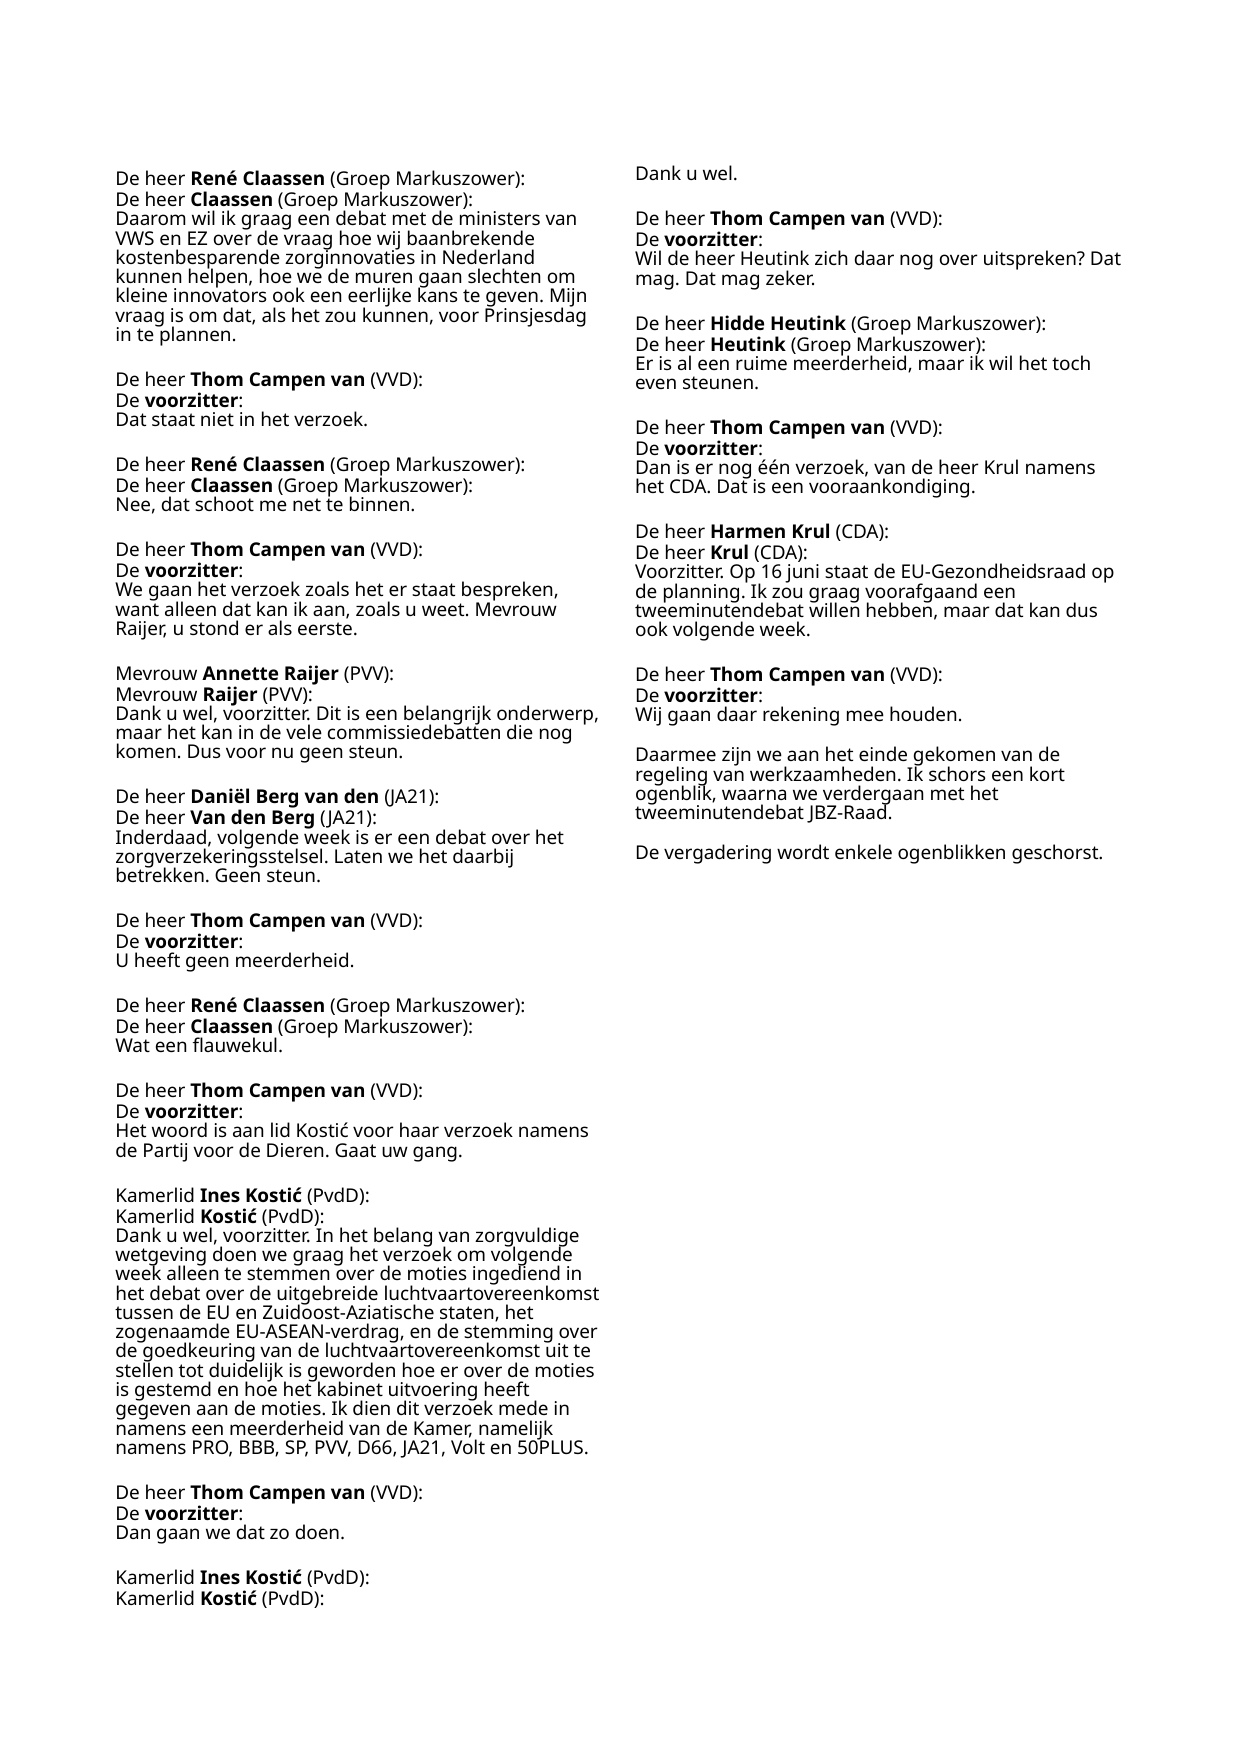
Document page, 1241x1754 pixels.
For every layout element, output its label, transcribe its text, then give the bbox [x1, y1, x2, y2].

text De voorzitter: [115, 1505, 605, 1524]
text Kamerlid Kostić (PvdD): [115, 1208, 605, 1227]
text Mevrouw Annette Raijer (PVV): [115, 660, 605, 686]
text De voorzitter: [115, 1103, 605, 1122]
text De voorzitter: [635, 231, 1125, 250]
text De heer René Claassen (Groep Markuszower): [115, 451, 605, 477]
text We gaan het verzoek zoals het er staat bespreken, want alleen dat kan ik aan, zoals u weet. Mevrouw Raijer, u stond er als eerste. [115, 581, 605, 639]
text Wat een flauwekul. [115, 1037, 605, 1057]
text De voorzitter: [115, 933, 605, 952]
text Wij gaan daar rekening mee houden. [635, 706, 1125, 726]
text De heer Thom Campen van (VVD): [115, 1479, 605, 1505]
text Dan is er nog één verzoek, van de heer Krul namens het CDA. Dat is een vooraankondiging. [635, 459, 1125, 498]
text De heer Heutink (Groep Markuszower): [635, 336, 1125, 355]
text Daarom wil ik graag een debat met de ministers van VWS en EZ over de vraag hoe wij baanbrekende kostenbesparende zorginnovaties in Nederland kunnen helpen, hoe we de muren gaan slechten om kleine innovators ook een eerlijke kans te geven. Mijn vraag is om dat, als het zou kunnen, voor Prinsjesdag in te plannen. [115, 210, 605, 345]
text De heer Claassen (Groep Markuszower): [115, 1018, 605, 1037]
text Kamerlid Ines Kostić (PvdD): [115, 1564, 605, 1590]
text U heeft geen meerderheid. [115, 952, 605, 972]
text De heer René Claassen (Groep Markuszower): [115, 165, 605, 191]
text De heer Daniël Berg van den (JA21): [115, 784, 605, 809]
text De heer Thom Campen van (VVD): [115, 1077, 605, 1103]
text Kamerlid Ines Kostić (PvdD): [115, 1182, 605, 1208]
text De voorzitter: [115, 562, 605, 581]
text De heer Thom Campen van (VVD): [635, 205, 1125, 231]
text De heer Claassen (Groep Markuszower): [115, 477, 605, 496]
text Dan gaan we dat zo doen. [115, 1524, 605, 1543]
text Dank u wel, voorzitter. In het belang van zorgvuldige wetgeving doen we graag het verzoek om volgende week alleen te stemmen over de moties ingediend in het debat over de uitgebreide luchtvaartovereenkomst tussen de EU en Zuidoost-Aziatische staten, het zogenaamde EU-ASEAN-verdrag, en de stemming over de goedkeuring van de luchtvaartovereenkomst uit te stellen tot duidelijk is geworden hoe er over de moties is gestemd en hoe het kabinet uitvoering heeft gegeven aan de moties. Ik dien dit verzoek mede in namens een meerderheid van de Kamer, namelijk namens PRO, BBB, SP, PVV, D66, JA21, Volt en 50PLUS. [115, 1227, 605, 1458]
text De heer Krul (CDA): [635, 544, 1125, 563]
text Er is al een ruime meerderheid, maar ik wil het toch even steunen. [635, 355, 1125, 393]
text De heer Hidde Heutink (Groep Markuszower): [635, 310, 1125, 336]
text Wil de heer Heutink zich daar nog over uitspreken? Dat mag. Dat mag zeker. [635, 250, 1125, 289]
text De heer Van den Berg (JA21): [115, 809, 605, 829]
text De heer Harmen Krul (CDA): [635, 518, 1125, 544]
text Dat staat niet in het verzoek. [115, 411, 605, 430]
text De heer Thom Campen van (VVD): [635, 661, 1125, 687]
text Daarmee zijn we aan het einde gekomen van de regeling van werkzaamheden. Ik schors een kort ogenblik, waarna we verdergaan met het tweeminutendebat JBZ-Raad. [635, 746, 1125, 823]
text Mevrouw Raijer (PVV): [115, 686, 605, 705]
text De heer Claassen (Groep Markuszower): [115, 191, 605, 210]
text De voorzitter: [635, 687, 1125, 706]
text Dank u wel, voorzitter. Dit is een belangrijk onderwerp, maar het kan in de vele commissiedebatten die nog komen. Dus voor nu geen steun. [115, 705, 605, 763]
text Het woord is aan lid Kostić voor haar verzoek namens de Partij voor de Dieren. Gaat uw gang. [115, 1122, 605, 1161]
text Inderdaad, volgende week is er een debat over het zorgverzekeringsstelsel. Laten we het daarbij betrekken. Geen steun. [115, 829, 605, 886]
text De heer René Claassen (Groep Markuszower): [115, 992, 605, 1018]
text De voorzitter: [115, 392, 605, 411]
text De heer Thom Campen van (VVD): [635, 414, 1125, 440]
text De heer Thom Campen van (VVD): [115, 907, 605, 933]
text Dank u wel. [635, 165, 1125, 184]
text De heer Thom Campen van (VVD): [115, 366, 605, 392]
text De voorzitter: [635, 440, 1125, 459]
text De vergadering wordt enkele ogenblikken geschorst. [635, 844, 1125, 864]
text De heer Thom Campen van (VVD): [115, 536, 605, 562]
text Voorzitter. Op 16 juni staat de EU-Gezondheidsraad op de planning. Ik zou graag voorafgaand een tweeminutendebat willen hebben, maar dat kan dus ook volgende week. [635, 563, 1125, 641]
text Nee, dat schoot me net te binnen. [115, 496, 605, 516]
text Kamerlid Kostić (PvdD): [115, 1590, 605, 1609]
